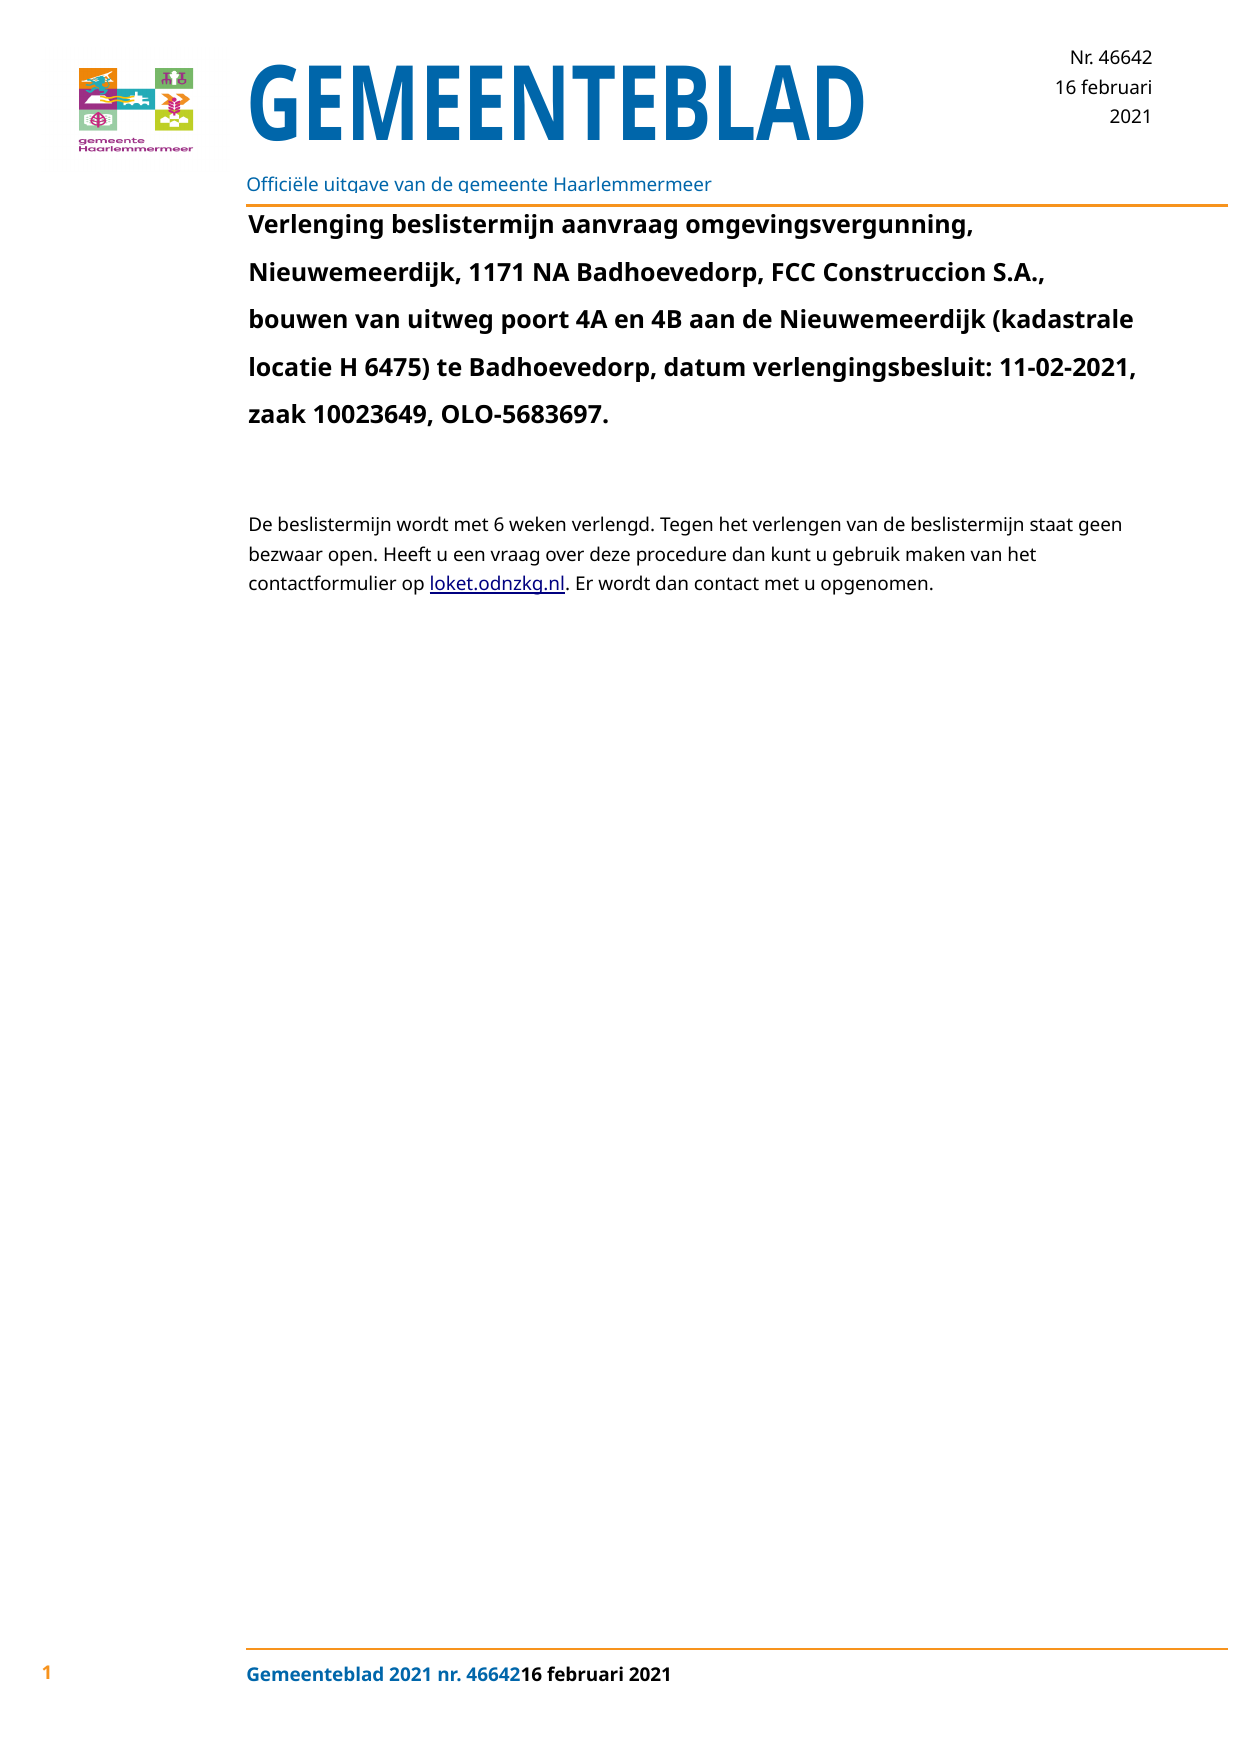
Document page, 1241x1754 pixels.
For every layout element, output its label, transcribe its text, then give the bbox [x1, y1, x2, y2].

text De beslistermijn wordt met 6 weken verlengd. Tegen het verlengen van de beslistermijn staat geen bezwaar open. Heeft u een vraag over deze procedure dan kunt u gebruik maken van het contactformulier op loket.odnzkg.nl. Er wordt dan contact met u opgenomen. [248, 511, 1152, 596]
picture [41, 47, 231, 172]
text Verlenging beslistermijn aanvraag omgevingsvergunning, Nieuwemeerdijk, 1171 NA Badhoevedorp, FCC Construccion S.A., bouwen van uitweg poort 4A en 4B aan de Nieuwemeerdijk (kadastrale locatie H 6475) te Badhoevedorp, datum verlengingsbesluit: 11-02-2021, zaak 10023649, OLO-5683697. [248, 207, 1152, 431]
